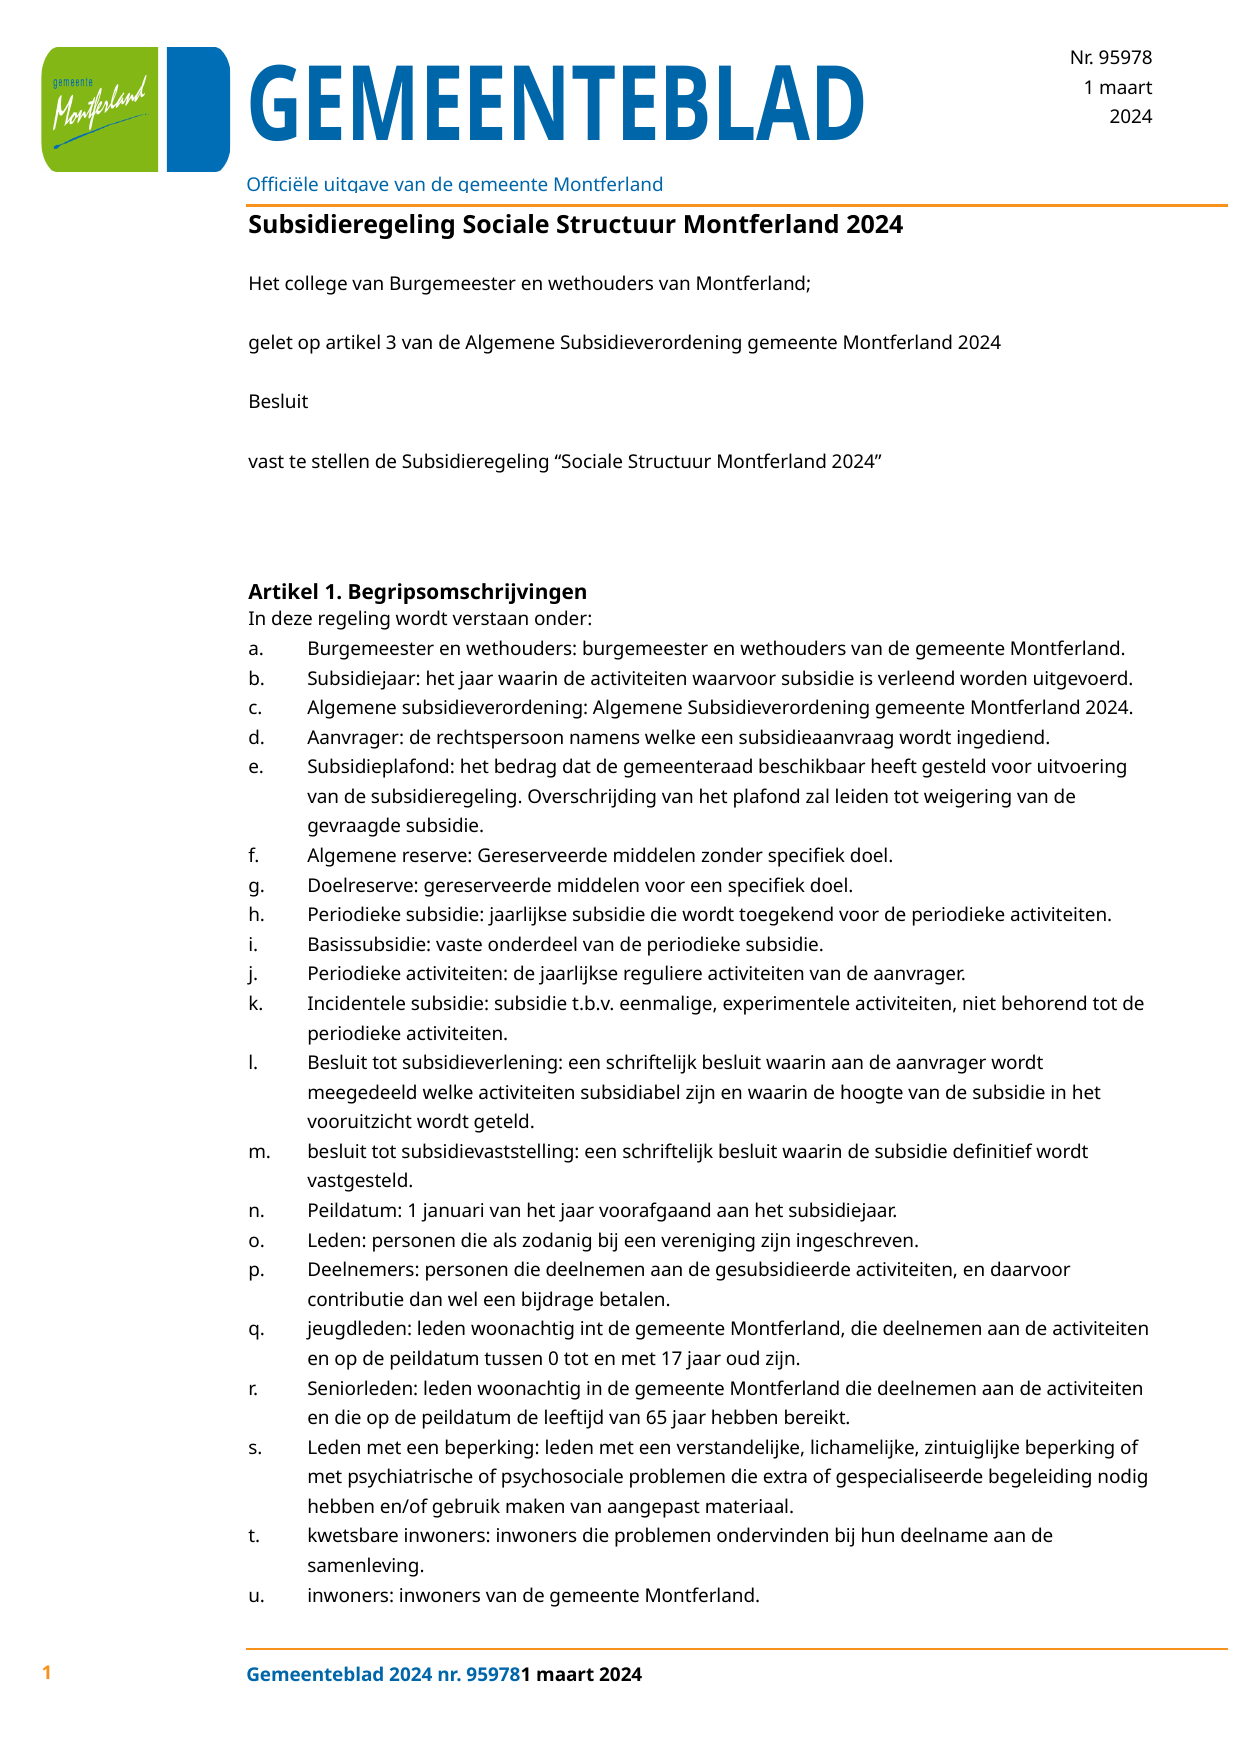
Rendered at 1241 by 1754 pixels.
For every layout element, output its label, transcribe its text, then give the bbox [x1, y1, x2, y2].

text gelet op artikel 3 van de Algemene Subsidieverordening gemeente Montferland 2024 [248, 329, 1152, 355]
list Basissubsidie: vaste onderdeel van de periodieke subsidie. [248, 931, 1152, 957]
list Algemene subsidieverordening: Algemene Subsidieverordening gemeente Montferland 2024. [248, 694, 1152, 720]
list Deelnemers: personen die deelnemen aan de gesubsidieerde activiteiten, en daarvoor contributie dan wel een bijdrage betalen. [248, 1256, 1152, 1312]
list Peildatum: 1 januari van het jaar voorafgaand aan het subsidiejaar. [248, 1197, 1152, 1223]
list Periodieke subsidie: jaarlijkse subsidie die wordt toegekend voor de periodieke activiteiten. [248, 901, 1152, 927]
picture [41, 47, 231, 172]
list Subsidiejaar: het jaar waarin de activiteiten waarvoor subsidie is verleend worden uitgevoerd. [248, 665, 1152, 690]
list Leden: personen die als zodanig bij een vereniging zijn ingeschreven. [248, 1227, 1152, 1252]
list Leden met een beperking: leden met een verstandelijke, lichamelijke, zintuiglijke beperking of met psychiatrische of psychosociale problemen die extra of gespecialiseerde begeleiding nodig hebben en/of gebruik maken van aangepast materiaal. [248, 1434, 1152, 1519]
list Algemene reserve: Gereserveerde middelen zonder specifiek doel. [248, 842, 1152, 868]
text In deze regeling wordt verstaan onder: [248, 606, 1152, 631]
list Seniorleden: leden woonachtig in de gemeente Montferland die deelnemen aan de activiteiten en die op de peildatum de leeftijd van 65 jaar hebben bereikt. [248, 1375, 1152, 1430]
list Periodieke activiteiten: de jaarlijkse reguliere activiteiten van de aanvrager. [248, 961, 1152, 986]
list kwetsbare inwoners: inwoners die problemen ondervinden bij hun deelname aan de samenleving. [248, 1523, 1152, 1578]
text Artikel 1. Begripsomschrijvingen [248, 577, 1152, 606]
list jeugdleden: leden woonachtig int de gemeente Montferland, die deelnemen aan de activiteiten en op de peildatum tussen 0 tot en met 17 jaar oud zijn. [248, 1316, 1152, 1371]
list Aanvrager: de rechtspersoon namens welke een subsidieaanvraag wordt ingediend. [248, 724, 1152, 749]
list besluit tot subsidievaststelling: een schriftelijk besluit waarin de subsidie definitief wordt vastgesteld. [248, 1138, 1152, 1193]
text Het college van Burgemeester en wethouders van Montferland; [248, 270, 1152, 296]
list inwoners: inwoners van de gemeente Montferland. [248, 1582, 1152, 1607]
list Burgemeester en wethouders: burgemeester en wethouders van de gemeente Montferland. [248, 635, 1152, 661]
list Subsidieplafond: het bedrag dat de gemeenteraad beschikbaar heeft gesteld voor uitvoering van de subsidieregeling. Overschrijding van het plafond zal leiden tot weigering van de gevraagde subsidie. [248, 753, 1152, 838]
list Doelreserve: gereserveerde middelen voor een specifiek doel. [248, 872, 1152, 897]
list Besluit tot subsidieverlening: een schriftelijk besluit waarin aan de aanvrager wordt meegedeeld welke activiteiten subsidiabel zijn en waarin de hoogte van de subsidie in het vooruitzicht wordt geteld. [248, 1049, 1152, 1134]
text Subsidieregeling Sociale Structuur Montferland 2024 [248, 207, 1152, 241]
text Besluit [248, 389, 1152, 414]
text vast te stellen de Subsidieregeling “Sociale Structuur Montferland 2024” [248, 448, 1152, 473]
list Incidentele subsidie: subsidie t.b.v. eenmalige, experimentele activiteiten, niet behorend tot de periodieke activiteiten. [248, 990, 1152, 1045]
